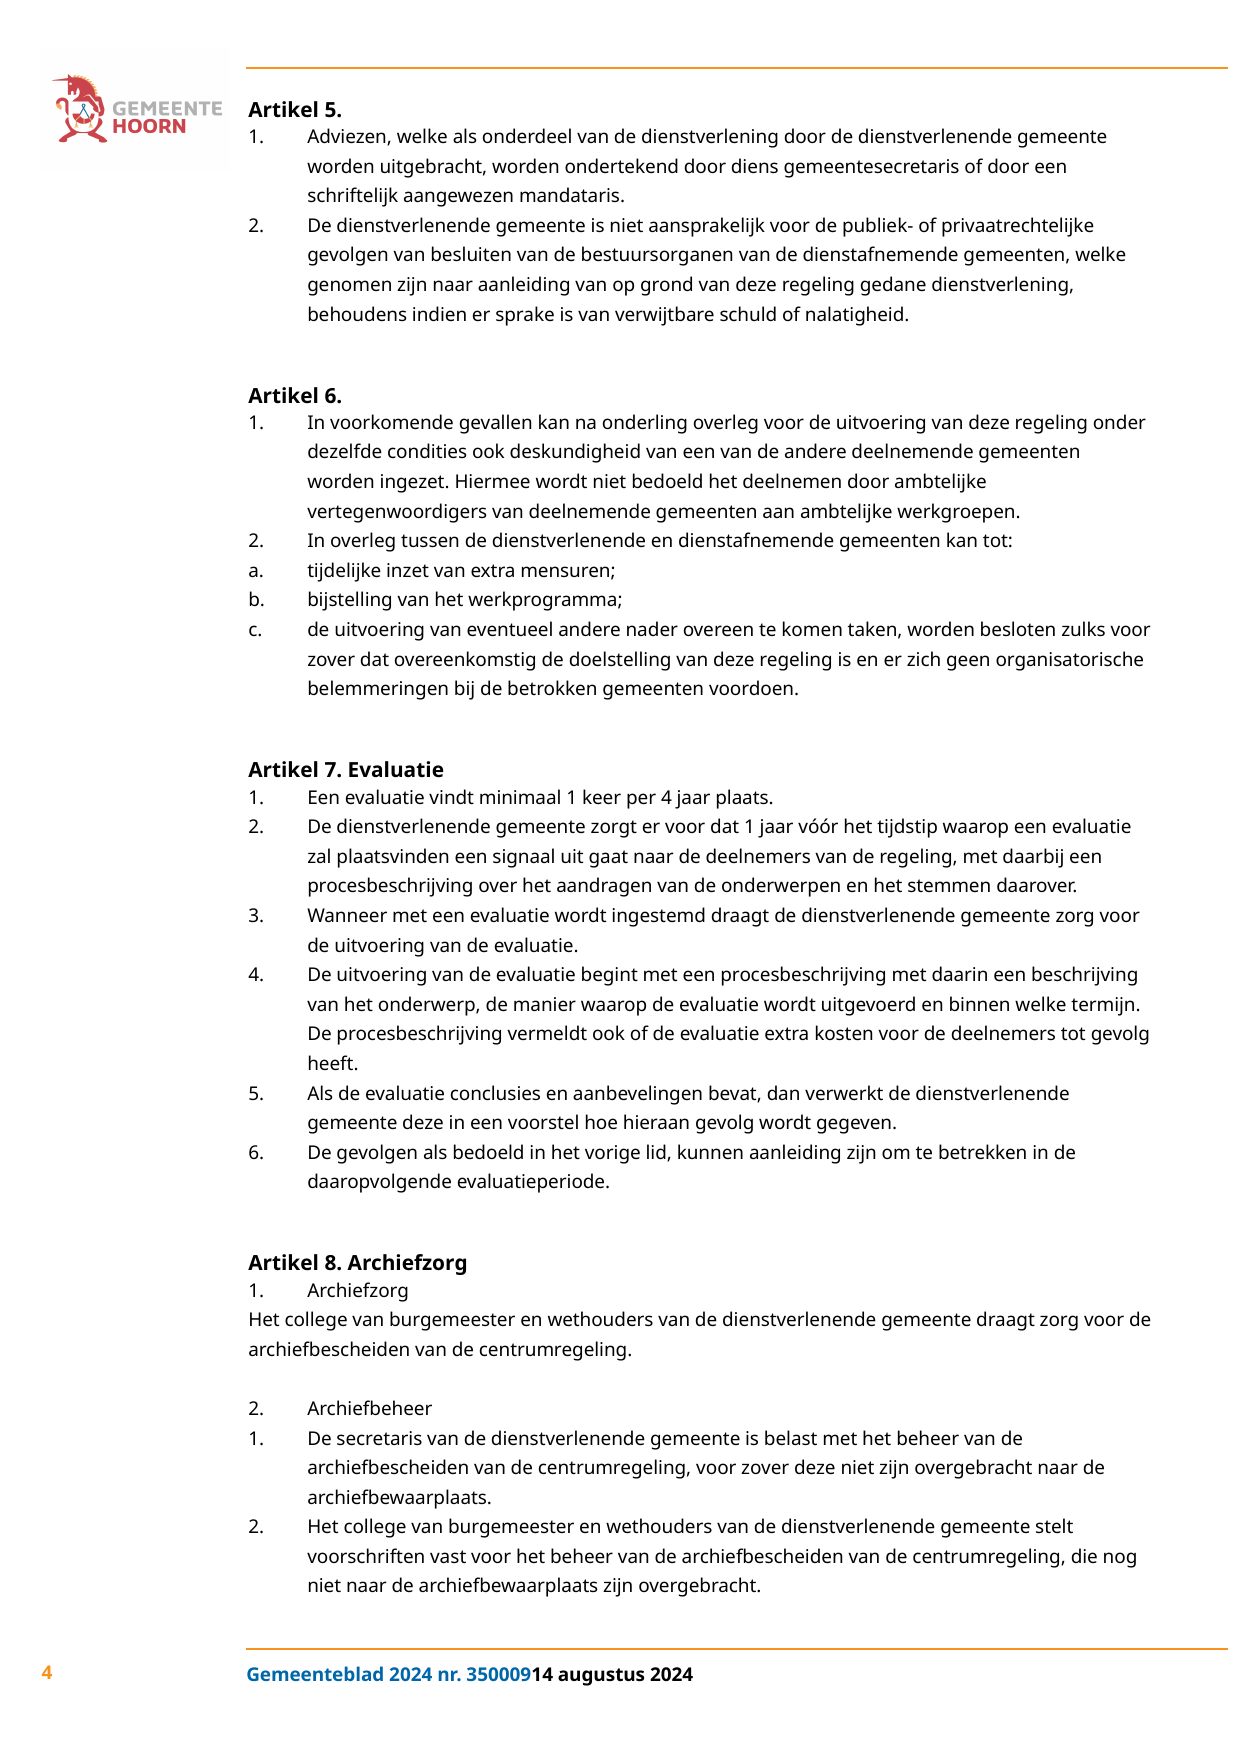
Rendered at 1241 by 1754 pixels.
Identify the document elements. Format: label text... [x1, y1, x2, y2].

list De dienstverlenende gemeente is niet aansprakelijk voor de publiek- of privaatrechtelijke gevolgen van besluiten van de bestuursorganen van de dienstafnemende gemeenten, welke genomen zijn naar aanleiding van op grond van deze regeling gedane dienstverlening, behoudens indien er sprake is van verwijtbare schuld of nalatigheid. [248, 212, 1152, 326]
list Archiefbeheer [248, 1395, 1152, 1421]
list bijstelling van het werkprogramma; [248, 587, 1152, 612]
list Wanneer met een evaluatie wordt ingestemd draagt de dienstverlenende gemeente zorg voor de uitvoering van de evaluatie. [248, 902, 1152, 957]
list Als de evaluatie conclusies en aanbevelingen bevat, dan verwerkt de dienstverlenende gemeente deze in een voorstel hoe hieraan gevolg wordt gegeven. [248, 1080, 1152, 1135]
list de uitvoering van eventueel andere nader overeen te komen taken, worden besloten zulks voor zover dat overeenkomstig de doelstelling van deze regeling is en er zich geen organisatorische belemmeringen bij de betrokken gemeenten voordoen. [248, 616, 1152, 701]
list De uitvoering van de evaluatie begint met een procesbeschrijving met daarin een beschrijving van het onderwerp, de manier waarop de evaluatie wordt uitgevoerd en binnen welke termijn. De procesbeschrijving vermeldt ook of de evaluatie extra kosten voor de deelnemers tot gevolg heeft. [248, 961, 1152, 1076]
list Een evaluatie vindt minimaal 1 keer per 4 jaar plaats. [248, 784, 1152, 809]
list Adviezen, welke als onderdeel van de dienstverlening door de dienstverlenende gemeente worden uitgebracht, worden ondertekend door diens gemeentesecretaris of door een schriftelijk aangewezen mandataris. [248, 123, 1152, 208]
text Artikel 6. [248, 381, 1152, 409]
list tijdelijke inzet van extra mensuren; [248, 557, 1152, 583]
list De dienstverlenende gemeente zorgt er voor dat 1 jaar vóór het tijdstip waarop een evaluatie zal plaatsvinden een signaal uit gaat naar de deelnemers van de regeling, met daarbij een procesbeschrijving over het aandragen van de onderwerpen en het stemmen daarover. [248, 813, 1152, 898]
text Artikel 7. Evaluatie [248, 755, 1152, 784]
picture [41, 47, 231, 172]
text Artikel 8. Archiefzorg [248, 1248, 1152, 1277]
list Het college van burgemeester en wethouders van de dienstverlenende gemeente stelt voorschriften vast voor het beheer van de archiefbescheiden van de centrumregeling, die nog niet naar de archiefbewaarplaats zijn overgebracht. [248, 1513, 1152, 1598]
list In voorkomende gevallen kan na onderling overleg voor de uitvoering van deze regeling onder dezelfde condities ook deskundigheid van een van de andere deelnemende gemeenten worden ingezet. Hiermee wordt niet bedoeld het deelnemen door ambtelijke vertegenwoordigers van deelnemende gemeenten aan ambtelijke werkgroepen. [248, 409, 1152, 524]
list In overleg tussen de dienstverlenende en dienstafnemende gemeenten kan tot: [248, 527, 1152, 553]
text Het college van burgemeester en wethouders van de dienstverlenende gemeente draagt zorg voor de archiefbescheiden van de centrumregeling. [248, 1306, 1152, 1362]
list De secretaris van de dienstverlenende gemeente is belast met het beheer van de archiefbescheiden van de centrumregeling, voor zover deze niet zijn overgebracht naar de archiefbewaarplaats. [248, 1425, 1152, 1510]
list De gevolgen als bedoeld in het vorige lid, kunnen aanleiding zijn om te betrekken in de daaropvolgende evaluatieperiode. [248, 1139, 1152, 1194]
text Artikel 5. [248, 95, 1152, 123]
list Archiefzorg [248, 1277, 1152, 1303]
